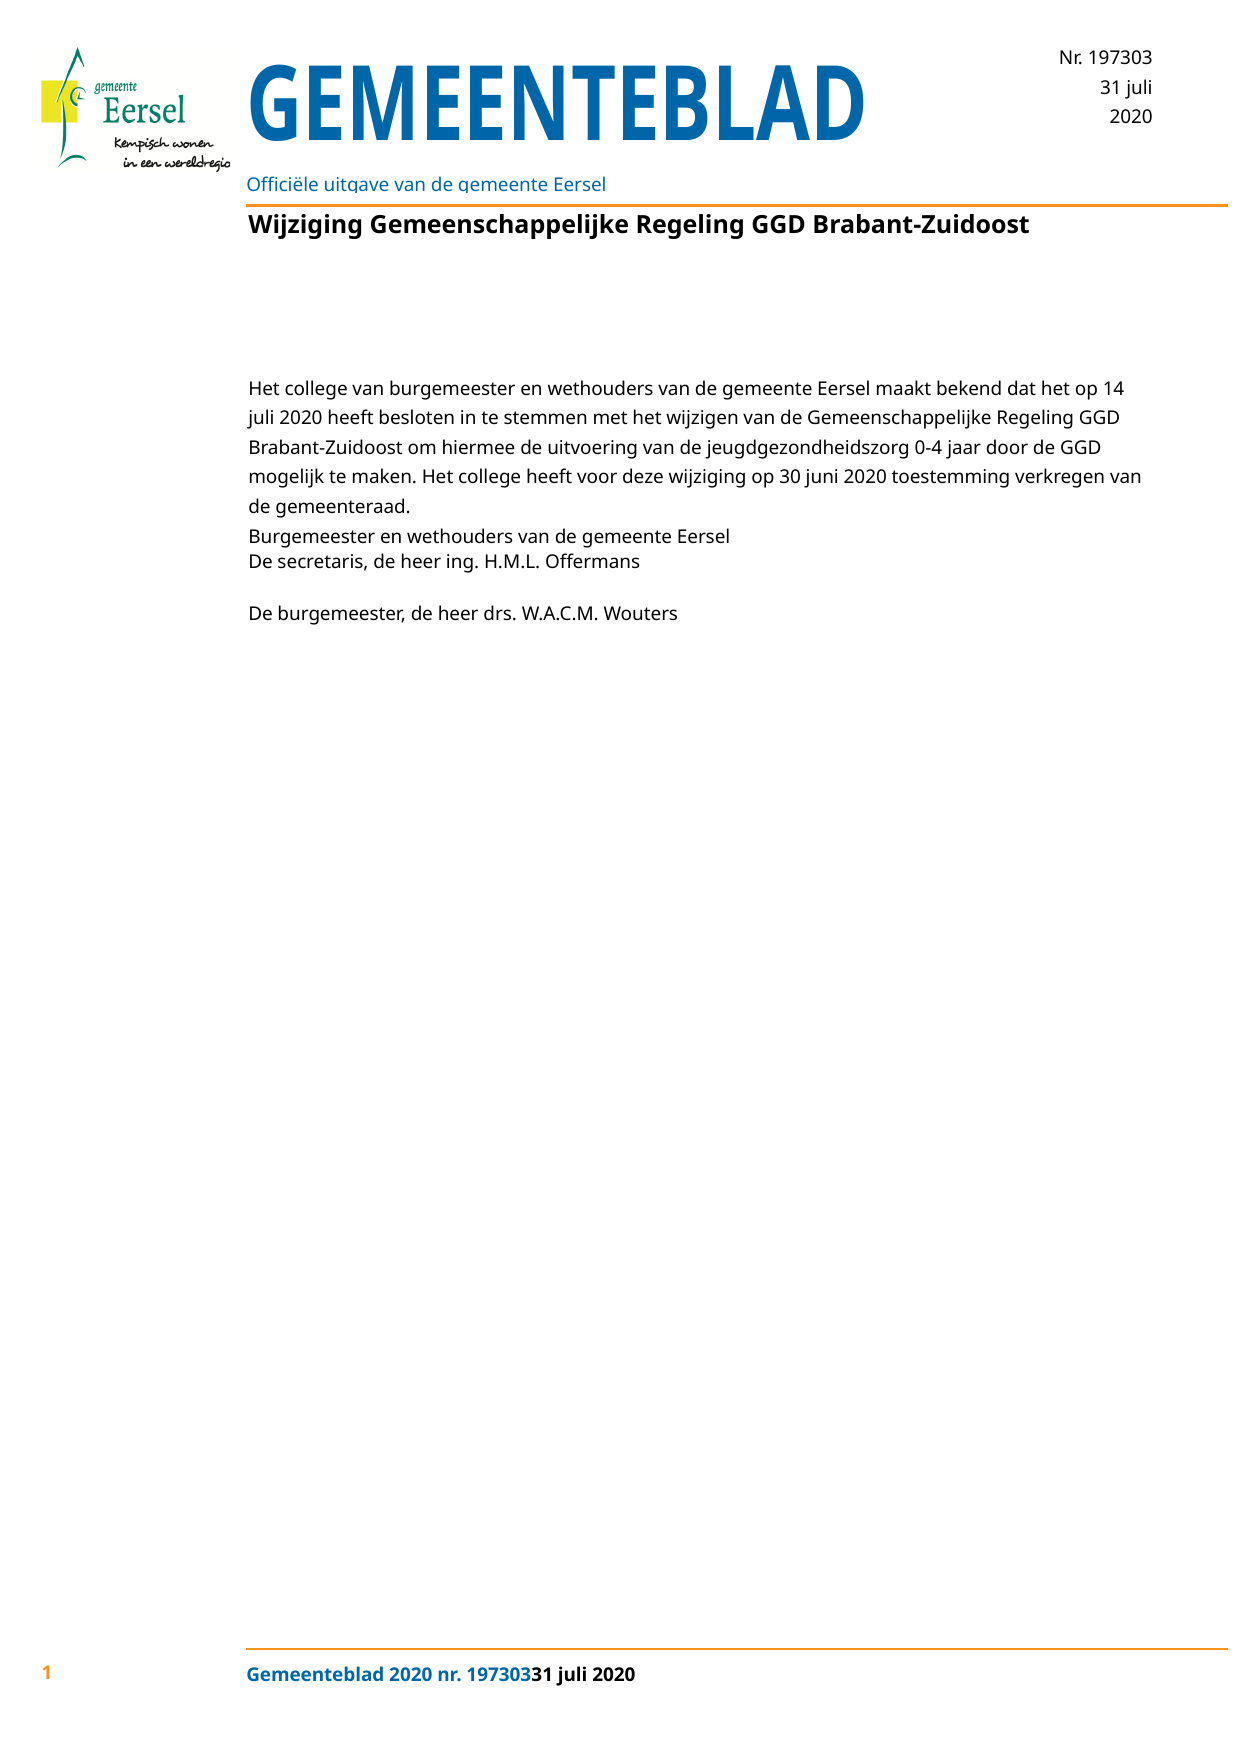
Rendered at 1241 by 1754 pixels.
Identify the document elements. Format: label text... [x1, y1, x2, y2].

text Het college van burgemeester en wethouders van de gemeente Eersel maakt bekend dat het op 14 juli 2020 heeft besloten in te stemmen met het wijzigen van de Gemeenschappelijke Regeling GGD Brabant-Zuidoost om hiermee de uitvoering van de jeugdgezondheidszorg 0-4 jaar door de GGD mogelijk te maken. Het college heeft voor deze wijziging op 30 juni 2020 toestemming verkregen van de gemeenteraad. [248, 375, 1152, 519]
text De secretaris, de heer ing. H.M.L. Offermans [248, 548, 1152, 574]
picture [41, 47, 231, 172]
text Burgemeester en wethouders van de gemeente Eersel [248, 523, 1152, 548]
text De burgemeester, de heer drs. W.A.C.M. Wouters [248, 600, 1152, 626]
text Wijziging Gemeenschappelijke Regeling GGD Brabant-Zuidoost [248, 207, 1152, 241]
